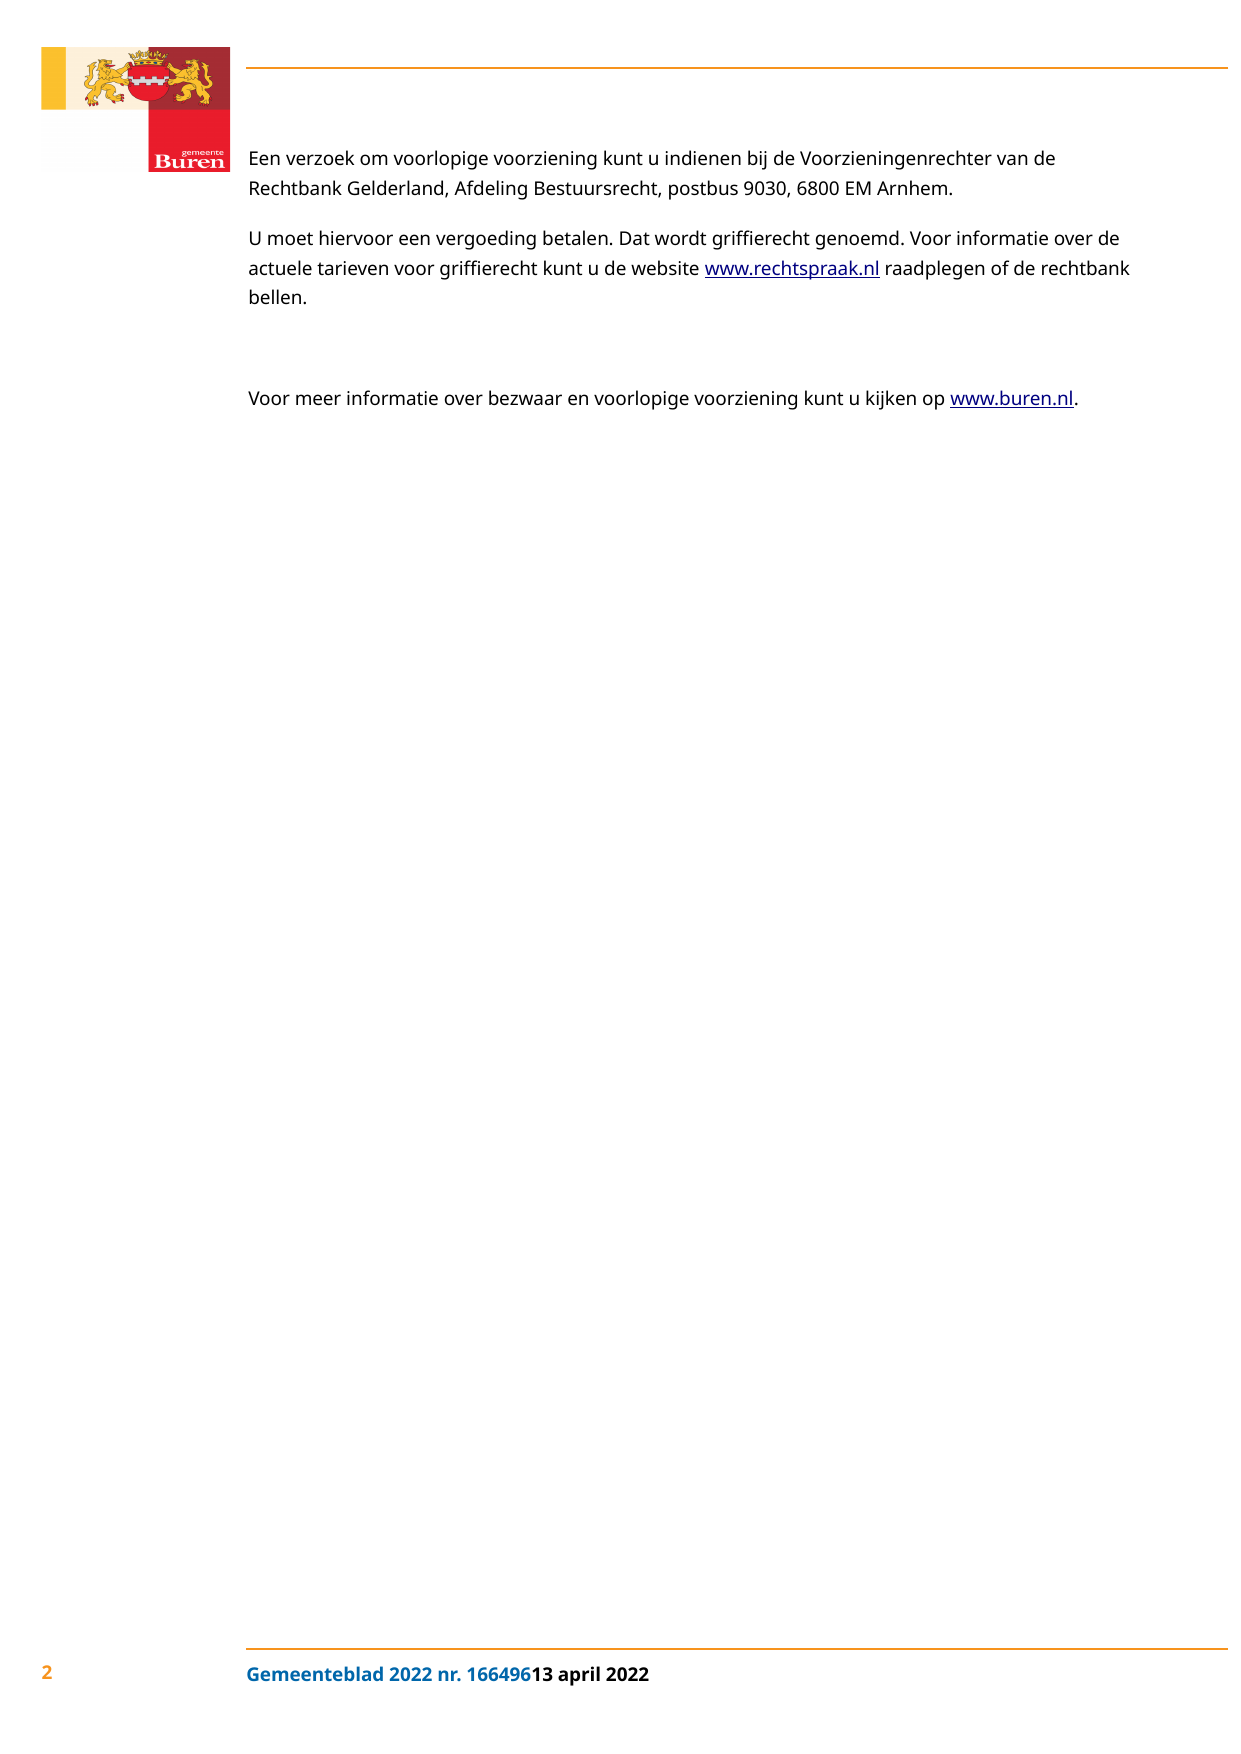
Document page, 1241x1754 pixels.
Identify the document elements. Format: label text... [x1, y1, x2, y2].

picture [41, 47, 231, 172]
text Een verzoek om voorlopige voorziening kunt u indienen bij de Voorzieningenrechter van de Rechtbank Gelderland, Afdeling Bestuursrecht, postbus 9030, 6800 EM Arnhem. [248, 145, 1152, 201]
text U moet hiervoor een vergoeding betalen. Dat wordt griffierecht genoemd. Voor informatie over de actuele tarieven voor griffierecht kunt u de website www.rechtspraak.nl raadplegen of de rechtbank bellen. [248, 225, 1152, 310]
text Voor meer informatie over bezwaar en voorlopige voorziening kunt u kijken op www.buren.nl. [248, 385, 1152, 411]
